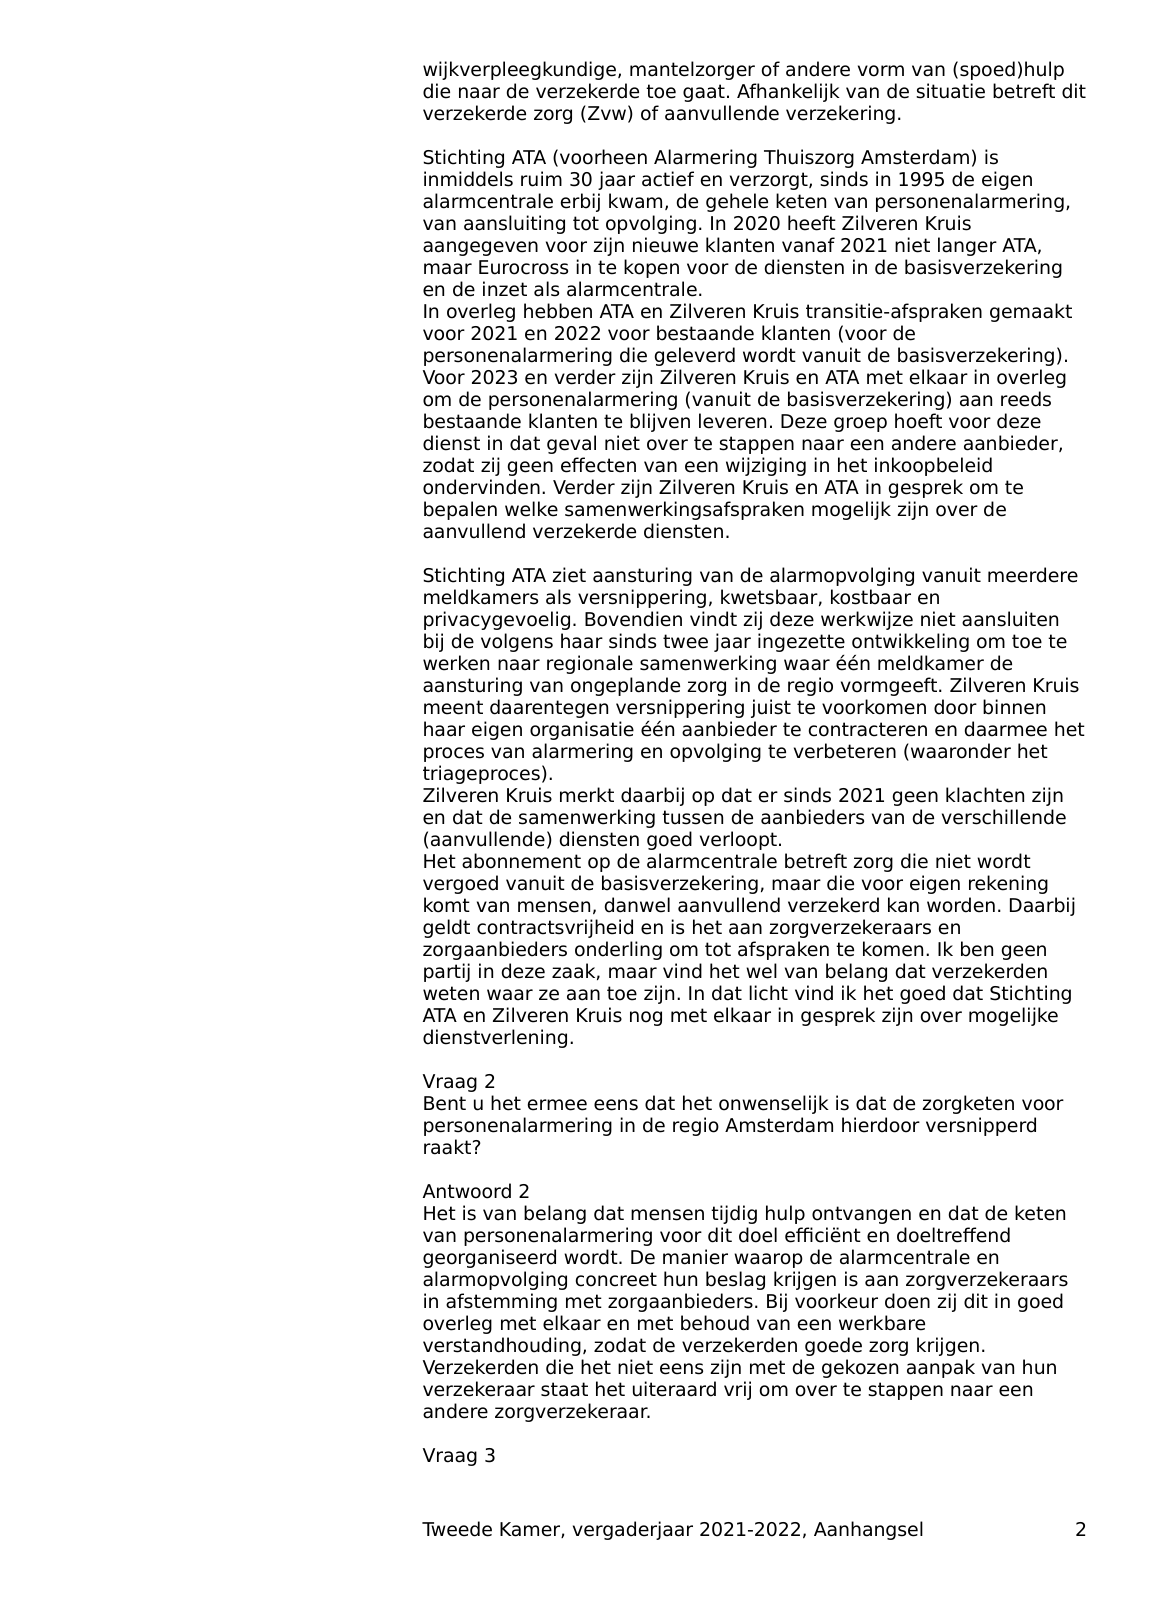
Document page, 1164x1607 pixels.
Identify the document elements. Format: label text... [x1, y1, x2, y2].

text Vraag 2 [422, 1071, 1087, 1093]
text Het is van belang dat mensen tijdig hulp ontvangen en dat de keten van personenalarmering voor dit doel efficiënt en doeltreffend georganiseerd wordt. De manier waarop de alarmcentrale en alarmopvolging concreet hun beslag krijgen is aan zorgverzekeraars in afstemming met zorgaanbieders. Bij voorkeur doen zij dit in goed overleg met elkaar en met behoud van een werkbare verstandhouding, zodat de verzekerden goede zorg krijgen. Verzekerden die het niet eens zijn met de gekozen aanpak van hun verzekeraar staat het uiteraard vrij om over te stappen naar een andere zorgverzekeraar. [422, 1203, 1087, 1423]
text Zilveren Kruis merkt daarbij op dat er sinds 2021 geen klachten zijn en dat de samenwerking tussen de aanbieders van de verschillende (aanvullende) diensten goed verloopt. [422, 785, 1087, 851]
text In overleg hebben ATA en Zilveren Kruis transitie-afspraken gemaakt voor 2021 en 2022 voor bestaande klanten (voor de personenalarmering die geleverd wordt vanuit de basisverzekering). Voor 2023 en verder zijn Zilveren Kruis en ATA met elkaar in overleg om de personenalarmering (vanuit de basisverzekering) aan reeds bestaande klanten te blijven leveren. Deze groep hoeft voor deze dienst in dat geval niet over te stappen naar een andere aanbieder, zodat zij geen effecten van een wijziging in het inkoopbeleid ondervinden. Verder zijn Zilveren Kruis en ATA in gesprek om te bepalen welke samenwerkingsafspraken mogelijk zijn over de aanvullend verzekerde diensten. [422, 301, 1087, 543]
text Stichting ATA ziet aansturing van de alarmopvolging vanuit meerdere meldkamers als versnippering, kwetsbaar, kostbaar en privacygevoelig. Bovendien vindt zij deze werkwijze niet aansluiten bij de volgens haar sinds twee jaar ingezette ontwikkeling om toe te werken naar regionale samenwerking waar één meldkamer de aansturing van ongeplande zorg in de regio vormgeeft. Zilveren Kruis meent daarentegen versnippering juist te voorkomen door binnen haar eigen organisatie één aanbieder te contracteren en daarmee het proces van alarmering en opvolging te verbeteren (waaronder het triageproces). [422, 565, 1087, 785]
text Vraag 3 [422, 1445, 1087, 1467]
text wijkverpleegkundige, mantelzorger of andere vorm van (spoed)hulp die naar de verzekerde toe gaat. Afhankelijk van de situatie betreft dit verzekerde zorg (Zvw) of aanvullende verzekering. [422, 59, 1087, 125]
text Stichting ATA (voorheen Alarmering Thuiszorg Amsterdam) is inmiddels ruim 30 jaar actief en verzorgt, sinds in 1995 de eigen alarmcentrale erbij kwam, de gehele keten van personenalarmering, van aansluiting tot opvolging. In 2020 heeft Zilveren Kruis aangegeven voor zijn nieuwe klanten vanaf 2021 niet langer ATA, maar Eurocross in te kopen voor de diensten in de basisverzekering en de inzet als alarmcentrale. [422, 147, 1087, 301]
text Bent u het ermee eens dat het onwenselijk is dat de zorgketen voor personenalarmering in de regio Amsterdam hierdoor versnipperd raakt? [422, 1093, 1087, 1159]
text Het abonnement op de alarmcentrale betreft zorg die niet wordt vergoed vanuit de basisverzekering, maar die voor eigen rekening komt van mensen, danwel aanvullend verzekerd kan worden. Daarbij geldt contractsvrijheid en is het aan zorgverzekeraars en zorgaanbieders onderling om tot afspraken te komen. Ik ben geen partij in deze zaak, maar vind het wel van belang dat verzekerden weten waar ze aan toe zijn. In dat licht vind ik het goed dat Stichting ATA en Zilveren Kruis nog met elkaar in gesprek zijn over mogelijke dienstverlening. [422, 851, 1087, 1048]
text Antwoord 2 [422, 1181, 1087, 1203]
